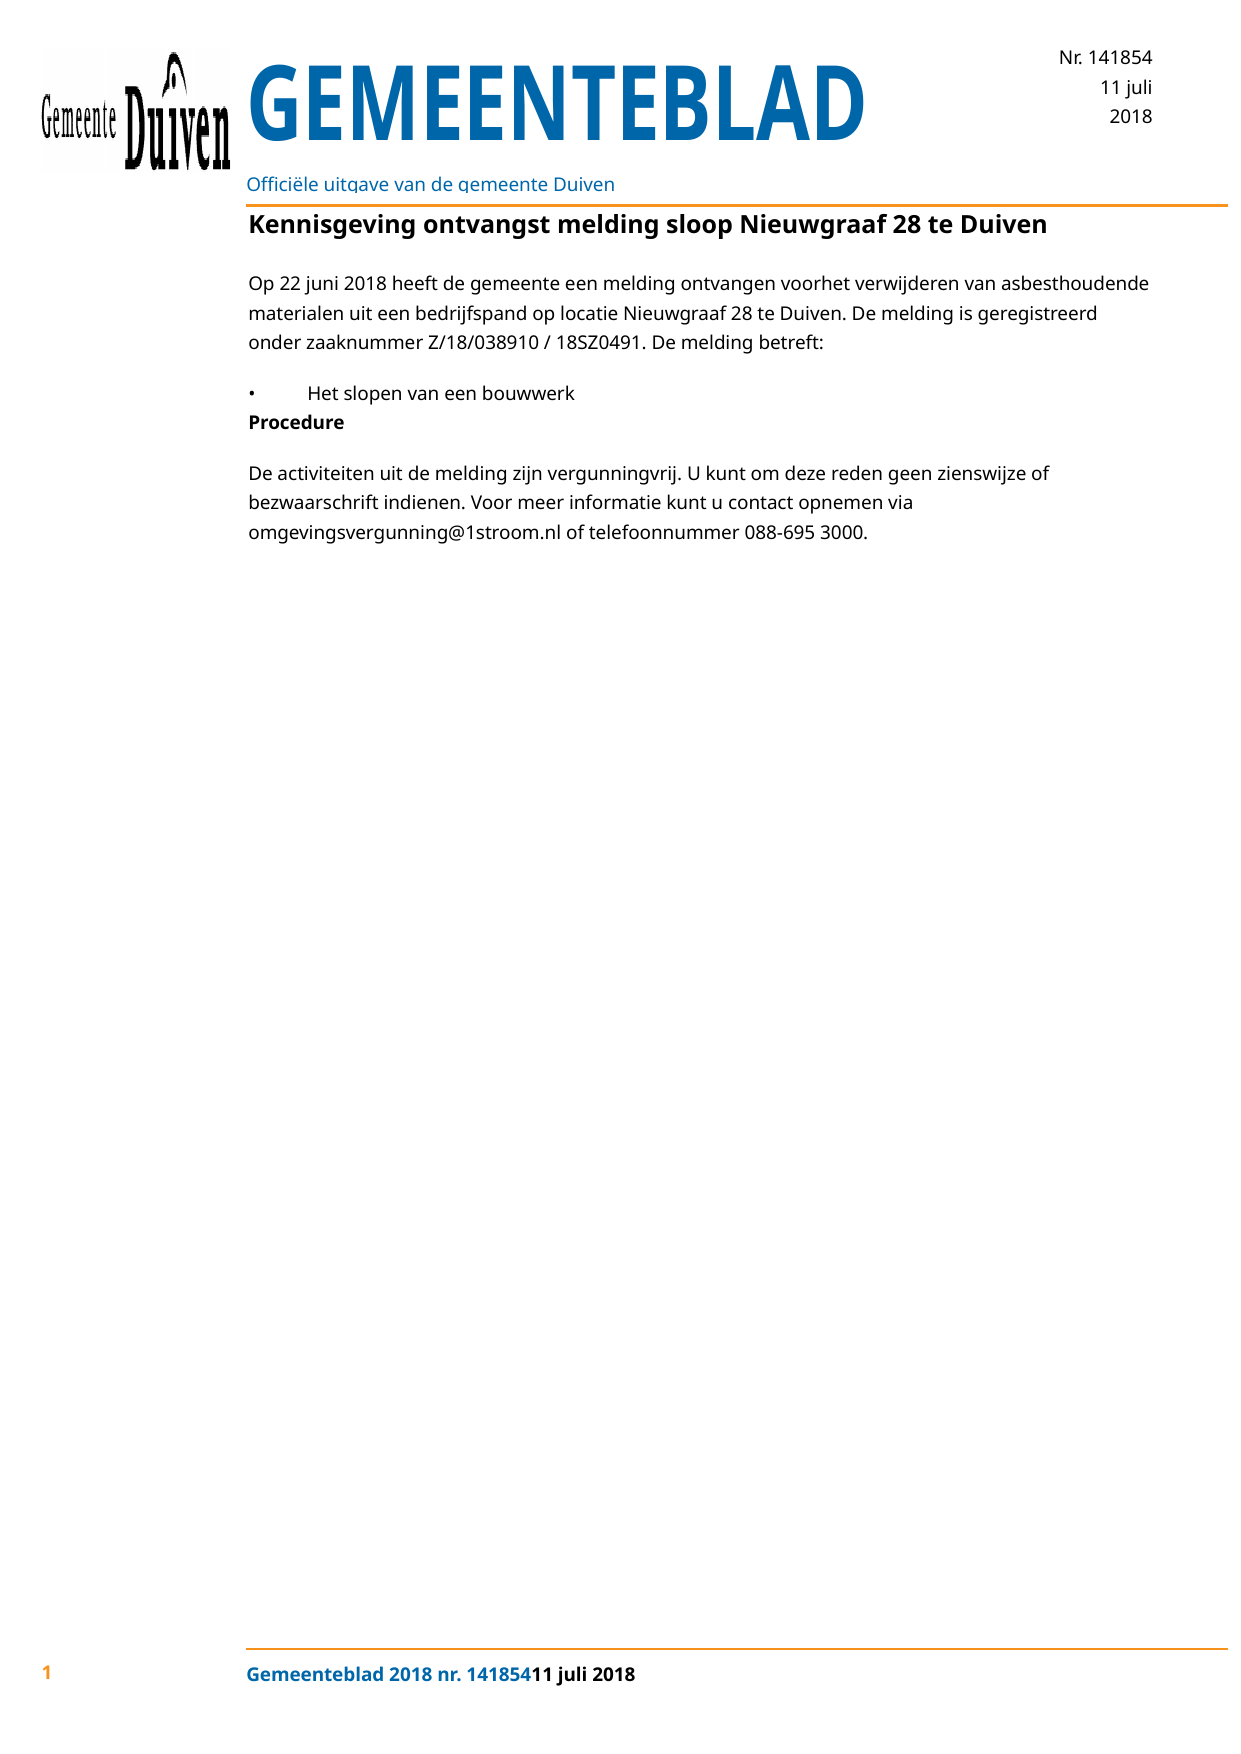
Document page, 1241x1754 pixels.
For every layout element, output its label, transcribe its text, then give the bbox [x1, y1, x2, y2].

text Procedure [248, 409, 1152, 435]
text De activiteiten uit de melding zijn vergunningvrij. U kunt om deze reden geen zienswijze of bezwaarschrift indienen. Voor meer informatie kunt u contact opnemen via omgevingsvergunning@1stroom.nl of telefoonnummer 088-695 3000. [248, 460, 1152, 545]
text Kennisgeving ontvangst melding sloop Nieuwgraaf 28 te Duiven [248, 207, 1152, 241]
text Op 22 juni 2018 heeft de gemeente een melding ontvangen voorhet verwijderen van asbesthoudende materialen uit een bedrijfspand op locatie Nieuwgraaf 28 te Duiven. De melding is geregistreerd onder zaaknummer Z/18/038910 / 18SZ0491. De melding betreft: [248, 270, 1152, 355]
picture [41, 47, 231, 172]
list Het slopen van een bouwwerk [248, 380, 1152, 406]
